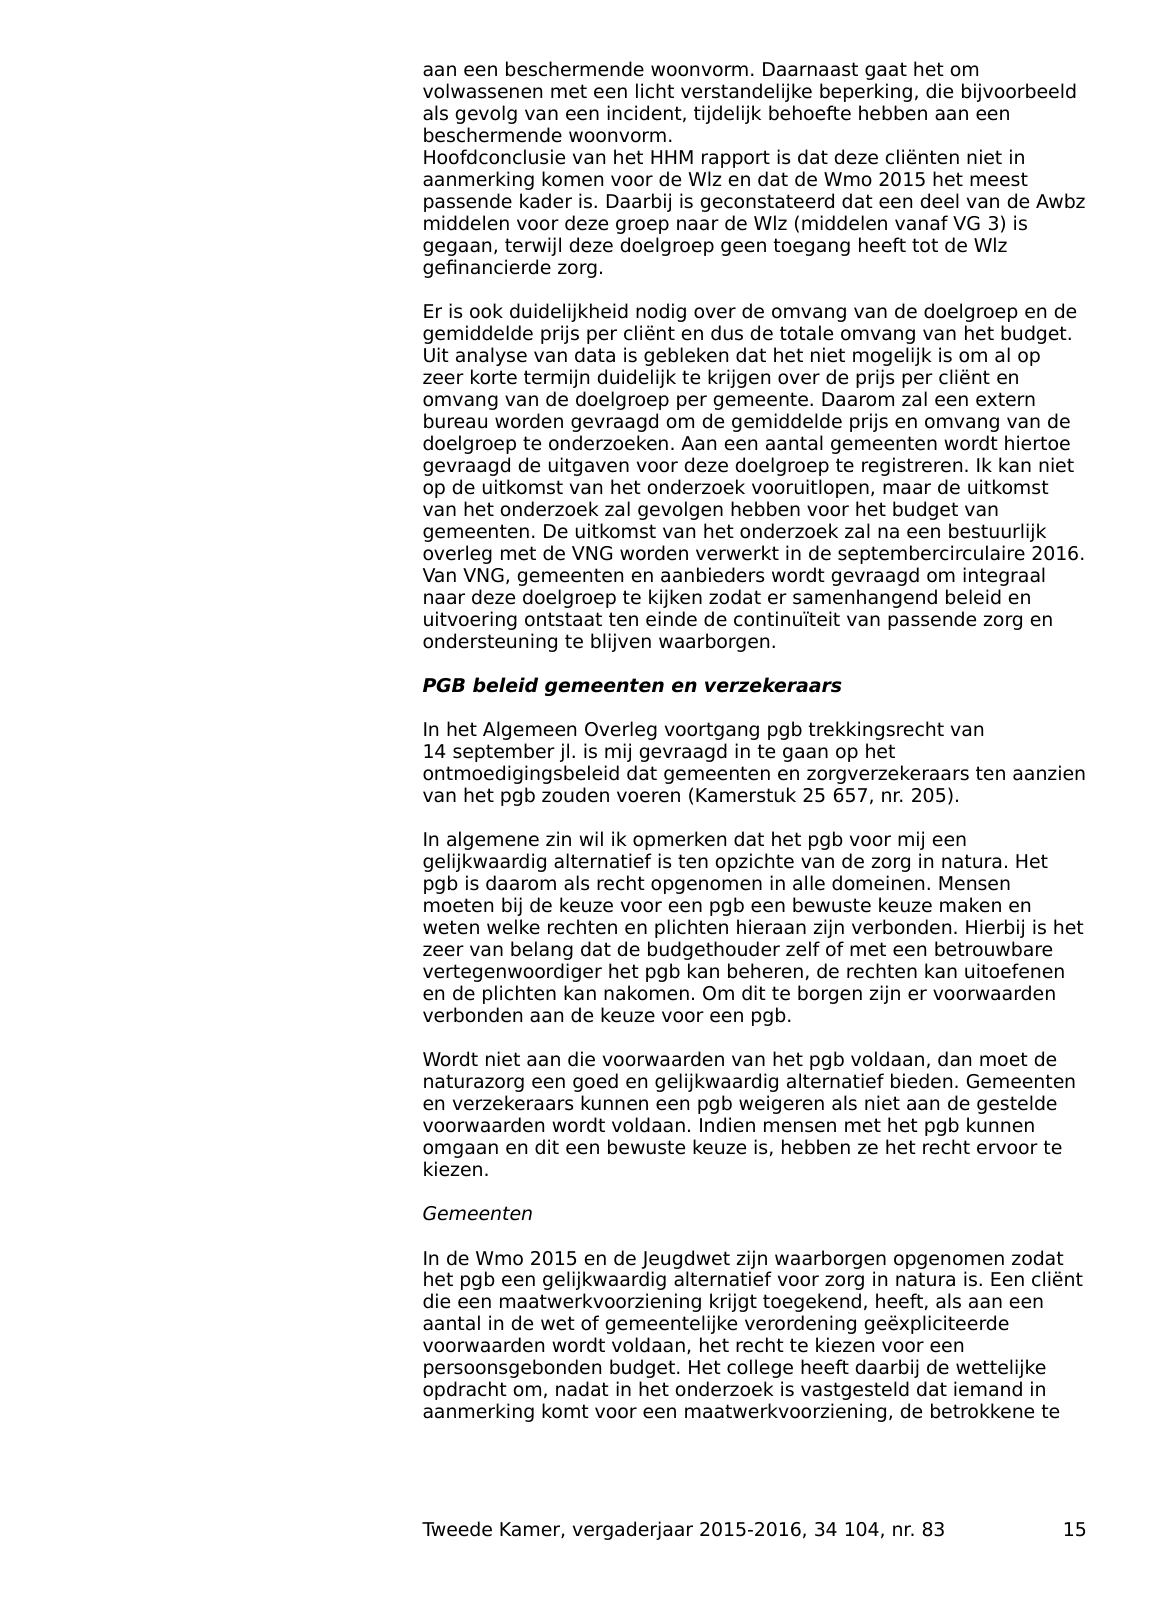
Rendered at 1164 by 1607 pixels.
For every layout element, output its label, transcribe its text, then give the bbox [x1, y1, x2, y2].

text Hoofdconclusie van het HHM rapport is dat deze cliënten niet in aanmerking komen voor de Wlz en dat de Wmo 2015 het meest passende kader is. Daarbij is geconstateerd dat een deel van de Awbz middelen voor deze groep naar de Wlz (middelen vanaf VG 3) is gegaan, terwijl deze doelgroep geen toegang heeft tot de Wlz gefinancierde zorg. [422, 147, 1087, 279]
subtitle Gemeenten [422, 1203, 1087, 1225]
text aan een beschermende woonvorm. Daarnaast gaat het om volwassenen met een licht verstandelijke beperking, die bijvoorbeeld als gevolg van een incident, tijdelijk behoefte hebben aan een beschermende woonvorm. [422, 59, 1087, 147]
text Wordt niet aan die voorwaarden van het pgb voldaan, dan moet de naturazorg een goed en gelijkwaardig alternatief bieden. Gemeenten en verzekeraars kunnen een pgb weigeren als niet aan de gestelde voorwaarden wordt voldaan. Indien mensen met het pgb kunnen omgaan en dit een bewuste keuze is, hebben ze het recht ervoor te kiezen. [422, 1049, 1087, 1181]
text In algemene zin wil ik opmerken dat het pgb voor mij een gelijkwaardig alternatief is ten opzichte van de zorg in natura. Het pgb is daarom als recht opgenomen in alle domeinen. Mensen moeten bij de keuze voor een pgb een bewuste keuze maken en weten welke rechten en plichten hieraan zijn verbonden. Hierbij is het zeer van belang dat de budgethouder zelf of met een betrouwbare vertegenwoordiger het pgb kan beheren, de rechten kan uitoefenen en de plichten kan nakomen. Om dit te borgen zijn er voorwaarden verbonden aan de keuze voor een pgb. [422, 829, 1087, 1027]
text Er is ook duidelijkheid nodig over de omvang van de doelgroep en de gemiddelde prijs per cliënt en dus de totale omvang van het budget. Uit analyse van data is gebleken dat het niet mogelijk is om al op zeer korte termijn duidelijk te krijgen over de prijs per cliënt en omvang van de doelgroep per gemeente. Daarom zal een extern bureau worden gevraagd om de gemiddelde prijs en omvang van de doelgroep te onderzoeken. Aan een aantal gemeenten wordt hiertoe gevraagd de uitgaven voor deze doelgroep te registreren. Ik kan niet op de uitkomst van het onderzoek vooruitlopen, maar de uitkomst van het onderzoek zal gevolgen hebben voor het budget van gemeenten. De uitkomst van het onderzoek zal na een bestuurlijk overleg met de VNG worden verwerkt in de septembercirculaire 2016. Van VNG, gemeenten en aanbieders wordt gevraagd om integraal naar deze doelgroep te kijken zodat er samenhangend beleid en uitvoering ontstaat ten einde de continuïteit van passende zorg en ondersteuning te blijven waarborgen. [422, 301, 1087, 653]
subtitle PGB beleid gemeenten en verzekeraars [422, 675, 1087, 697]
text In het Algemeen Overleg voortgang pgb trekkingsrecht van 14 september jl. is mij gevraagd in te gaan op het ontmoedigingsbeleid dat gemeenten en zorgverzekeraars ten aanzien van het pgb zouden voeren (Kamerstuk 25 657, nr. 205). [422, 719, 1087, 807]
text In de Wmo 2015 en de Jeugdwet zijn waarborgen opgenomen zodat het pgb een gelijkwaardig alternatief voor zorg in natura is. Een cliënt die een maatwerkvoorziening krijgt toegekend, heeft, als aan een aantal in de wet of gemeentelijke verordening geëxpliciteerde voorwaarden wordt voldaan, het recht te kiezen voor een persoonsgebonden budget. Het college heeft daarbij de wettelijke opdracht om, nadat in het onderzoek is vastgesteld dat iemand in aanmerking komt voor een maatwerkvoorziening, de betrokkene te [422, 1247, 1087, 1423]
